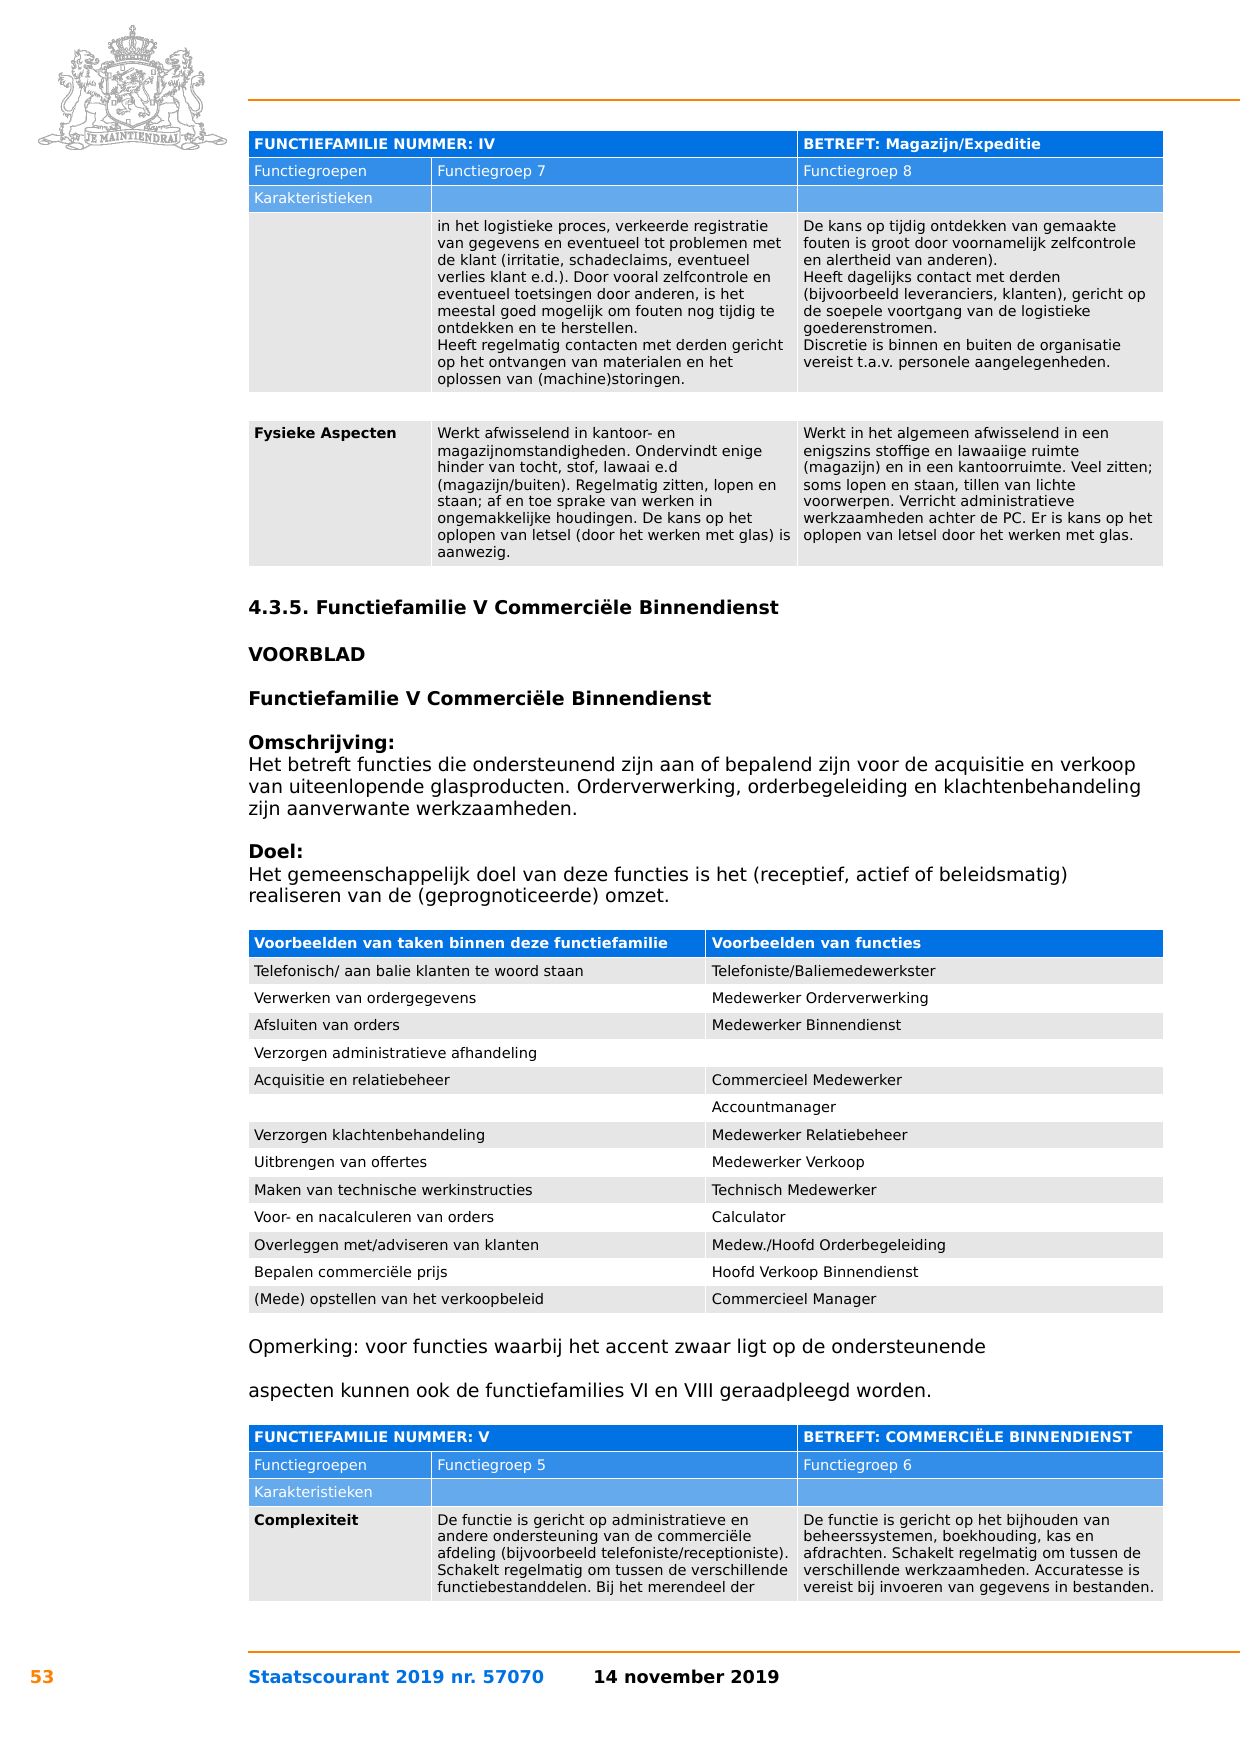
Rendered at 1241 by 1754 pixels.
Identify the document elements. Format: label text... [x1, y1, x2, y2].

table_cell (Mede) opstellen van het verkoopbeleid [249, 1286, 705, 1313]
table_cell Fysieke Aspecten [249, 421, 431, 566]
table_cell [249, 393, 431, 420]
table_cell Accountmanager [706, 1095, 1163, 1121]
table_cell Afsluiten van orders [249, 1013, 705, 1039]
table_cell Medewerker Binnendienst [706, 1013, 1163, 1039]
table_header BETREFT: Magazijn/Expeditie [798, 131, 1163, 157]
table_cell De functie is gericht op het bijhouden van beheerssystemen, boekhouding, kas en afdrachten. Schakelt regelmatig om tussen de verschillende werkzaamheden. Accuratesse is vereist bij invoeren van gegevens in bestanden. [798, 1507, 1163, 1601]
table_cell Hoofd Verkoop Binnendienst [706, 1259, 1163, 1285]
table_cell Complexiteit [249, 1507, 431, 1601]
table_cell Verwerken van ordergegevens [249, 985, 705, 1011]
table_cell Commercieel Manager [706, 1286, 1163, 1313]
table_cell Acquisitie en relatiebeheer [249, 1067, 705, 1094]
table_cell Bepalen commerciële prijs [249, 1259, 705, 1285]
text Het betreft functies die ondersteunend zijn aan of bepalend zijn voor de acquisitie en verkoop van uiteenlopende glasproducten. Orderverwerking, orderbegeleiding en klachtenbehandeling zijn aanverwante werkzaamheden. [248, 754, 1163, 819]
table_header FUNCTIEFAMILIE NUMMER: V [249, 1425, 797, 1451]
table_cell Telefoniste/Baliemedewerkster [706, 958, 1163, 984]
table_cell Karakteristieken [249, 186, 431, 212]
table_cell Functiegroepen [249, 1452, 431, 1478]
table_cell in het logistieke proces, verkeerde registratie van gegevens en eventueel tot problemen met de klant (irritatie, schadeclaims, eventueel verlies klant e.d.). Door vooral zelfcontrole en eventueel toetsingen door anderen, is het meestal goed mogelijk om fouten nog tijdig te ontdekken en te herstellen. Heeft regelmatig contacten met derden gericht op het ontvangen van materialen en het oplossen van (machine)storingen. [432, 213, 797, 392]
table_cell Technisch Medewerker [706, 1177, 1163, 1203]
table_cell [706, 1040, 1163, 1066]
table_cell Overleggen met/adviseren van klanten [249, 1232, 705, 1258]
table_cell De functie is gericht op administratieve en andere ondersteuning van de commerciële afdeling (bijvoorbeeld telefoniste/receptioniste). Schakelt regelmatig om tussen de verschillende functiebestanddelen. Bij het merendeel der [432, 1507, 797, 1601]
text Doel: [248, 841, 1163, 863]
table_cell Uitbrengen van offertes [249, 1150, 705, 1176]
table_cell Commercieel Medewerker [706, 1067, 1163, 1094]
table_cell [432, 186, 797, 212]
table_cell Functiegroepen [249, 158, 431, 185]
text Opmerking: voor functies waarbij het accent zwaar ligt op de ondersteunende [248, 1336, 1163, 1358]
table_cell Medew./Hoofd Orderbegeleiding [706, 1232, 1163, 1258]
table_cell Calculator [706, 1204, 1163, 1231]
subtitle VOORBLAD [248, 644, 1163, 666]
text Het gemeenschappelijk doel van deze functies is het (receptief, actief of beleidsmatig) realiseren van de (geprognoticeerde) omzet. [248, 863, 1163, 907]
table_cell Voor- en nacalculeren van orders [249, 1204, 705, 1231]
table_cell De kans op tijdig ontdekken van gemaakte fouten is groot door voornamelijk zelfcontrole en alertheid van anderen). Heeft dagelijks contact met derden (bijvoorbeeld leveranciers, klanten), gericht op de soepele voortgang van de logistieke goederenstromen. Discretie is binnen en buiten de organisatie vereist t.a.v. personele aangelegenheden. [798, 213, 1163, 392]
text aspecten kunnen ook de functiefamilies VI en VIII geraadpleegd worden. [248, 1379, 1163, 1402]
table_cell Medewerker Relatiebeheer [706, 1122, 1163, 1148]
table_header BETREFT: COMMERCIËLE BINNENDIENST [798, 1425, 1163, 1451]
table_header FUNCTIEFAMILIE NUMMER: IV [249, 131, 797, 157]
table_header Voorbeelden van taken binnen deze functiefamilie [249, 930, 705, 957]
table_cell Telefonisch/ aan balie klanten te woord staan [249, 958, 705, 984]
table_cell Functiegroep 8 [798, 158, 1163, 185]
table_cell [798, 393, 1163, 420]
table_cell Maken van technische werkinstructies [249, 1177, 705, 1203]
table_cell Medewerker Orderverwerking [706, 985, 1163, 1011]
table_cell [249, 1095, 705, 1121]
table_header Voorbeelden van functies [706, 930, 1163, 957]
table_cell Verzorgen klachtenbehandeling [249, 1122, 705, 1148]
table_cell Medewerker Verkoop [706, 1150, 1163, 1176]
table_cell [798, 186, 1163, 212]
table_cell Karakteristieken [249, 1479, 431, 1506]
table_cell [432, 393, 797, 420]
picture [38, 25, 227, 150]
table_cell Functiegroep 7 [432, 158, 797, 185]
table_cell [249, 213, 431, 392]
subtitle Functiefamilie V Commerciële Binnendienst [248, 688, 1163, 710]
table_cell [432, 1479, 797, 1506]
table_cell Functiegroep 6 [798, 1452, 1163, 1478]
table_cell [798, 1479, 1163, 1506]
text Omschrijving: [248, 732, 1163, 754]
table_cell Werkt afwisselend in kantoor- en magazijnomstandigheden. Ondervindt enige hinder van tocht, stof, lawaai e.d (magazijn/buiten). Regelmatig zitten, lopen en staan; af en toe sprake van werken in ongemakkelijke houdingen. De kans op het oplopen van letsel (door het werken met glas) is aanwezig. [432, 421, 797, 566]
table_cell Verzorgen administratieve afhandeling [249, 1040, 705, 1066]
table_cell Werkt in het algemeen afwisselend in een enigszins stoffige en lawaaiige ruimte (magazijn) en in een kantoorruimte. Veel zitten; soms lopen en staan, tillen van lichte voorwerpen. Verricht administratieve werkzaamheden achter de PC. Er is kans op het oplopen van letsel door het werken met glas. [798, 421, 1163, 566]
table_cell Functiegroep 5 [432, 1452, 797, 1478]
subtitle 4.3.5. Functiefamilie V Commerciële Binnendienst [248, 597, 1163, 619]
